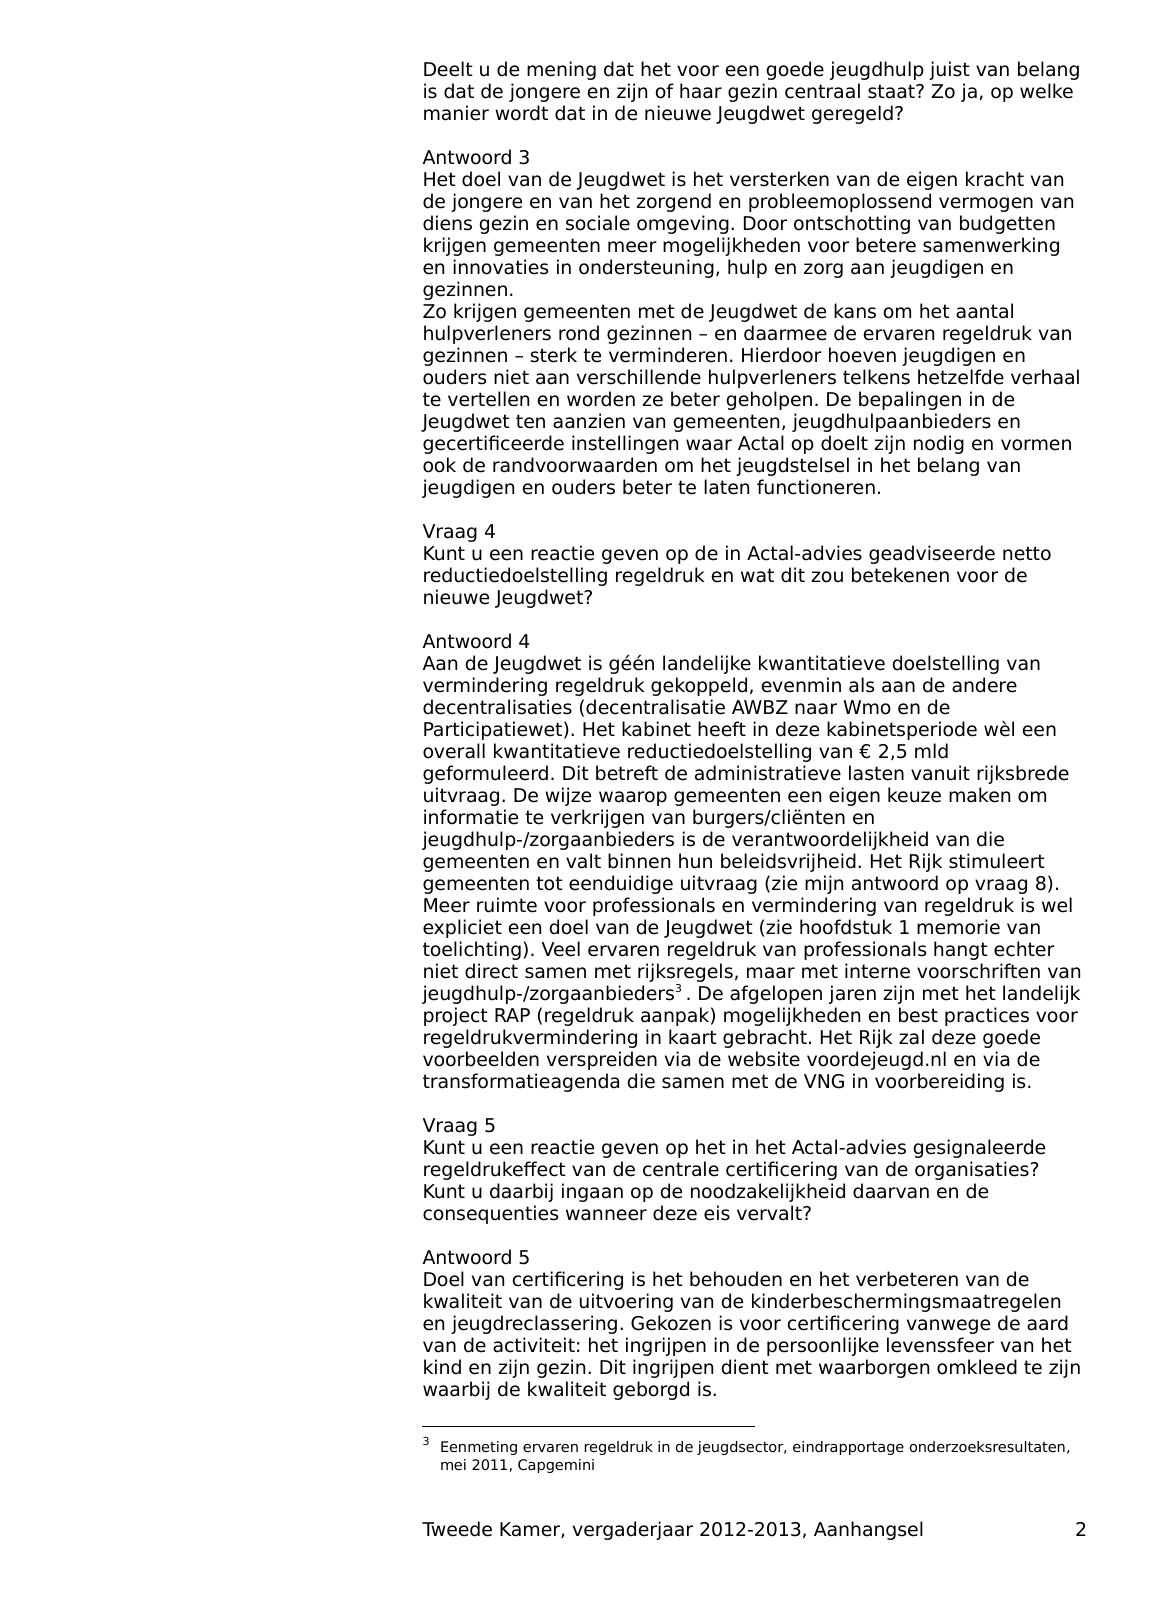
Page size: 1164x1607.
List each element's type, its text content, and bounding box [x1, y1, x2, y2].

text Kunt u een reactie geven op de in Actal-advies geadviseerde netto reductiedoelstelling regeldruk en wat dit zou betekenen voor de nieuwe Jeugdwet? [422, 543, 1087, 609]
text Vraag 5 [422, 1115, 1087, 1137]
text Doel van certificering is het behouden en het verbeteren van de kwaliteit van de uitvoering van de kinderbeschermingsmaatregelen en jeugdreclassering. Gekozen is voor certificering vanwege de aard van de activiteit: het ingrijpen in de persoonlijke levenssfeer van het kind en zijn gezin. Dit ingrijpen dient met waarborgen omkleed te zijn waarbij de kwaliteit geborgd is. [422, 1269, 1087, 1401]
text Kunt u een reactie geven op het in het Actal-advies gesignaleerde regeldrukeffect van de centrale certificering van de organisaties? Kunt u daarbij ingaan op de noodzakelijkheid daarvan en de consequenties wanneer deze eis vervalt? [422, 1137, 1087, 1225]
text Vraag 4 [422, 521, 1087, 543]
text Antwoord 5 [422, 1247, 1087, 1269]
text Zo krijgen gemeenten met de Jeugdwet de kans om het aantal hulpverleners rond gezinnen – en daarmee de ervaren regeldruk van gezinnen – sterk te verminderen. Hierdoor hoeven jeugdigen en ouders niet aan verschillende hulpverleners telkens hetzelfde verhaal te vertellen en worden ze beter geholpen. De bepalingen in de Jeugdwet ten aanzien van gemeenten, jeugdhulpaanbieders en gecertificeerde instellingen waar Actal op doelt zijn nodig en vormen ook de randvoorwaarden om het jeugdstelsel in het belang van jeugdigen en ouders beter te laten functioneren. [422, 301, 1087, 499]
text Eenmeting ervaren regeldruk in de jeugdsector, eindrapportage onderzoeksresultaten, mei 2011, Capgemini [422, 1435, 1087, 1474]
text Aan de Jeugdwet is géén landelijke kwantitatieve doelstelling van vermindering regeldruk gekoppeld, evenmin als aan de andere decentralisaties (decentralisatie AWBZ naar Wmo en de Participatiewet). Het kabinet heeft in deze kabinetsperiode wèl een overall kwantitatieve reductiedoelstelling van € 2,5 mld geformuleerd. Dit betreft de administratieve lasten vanuit rijksbrede uitvraag. De wijze waarop gemeenten een eigen keuze maken om informatie te verkrijgen van burgers/cliënten en jeugdhulp-/zorgaanbieders is de verantwoordelijkheid van die gemeenten en valt binnen hun beleidsvrijheid. Het Rijk stimuleert gemeenten tot eenduidige uitvraag (zie mijn antwoord op vraag 8). [422, 653, 1087, 895]
text Antwoord 3 [422, 147, 1087, 169]
text Antwoord 4 [422, 631, 1087, 653]
text Meer ruimte voor professionals en vermindering van regeldruk is wel expliciet een doel van de Jeugdwet (zie hoofdstuk 1 memorie van toelichting). Veel ervaren regeldruk van professionals hangt echter niet direct samen met rijksregels, maar met interne voorschriften van jeugdhulp-/zorgaanbieders. De afgelopen jaren zijn met het landelijk project RAP (regeldruk aanpak) mogelijkheden en best practices voor regeldrukvermindering in kaart gebracht. Het Rijk zal deze goede voorbeelden verspreiden via de website voordejeugd.nl en via de transformatieagenda die samen met de VNG in voorbereiding is. [422, 895, 1087, 1093]
text Deelt u de mening dat het voor een goede jeugdhulp juist van belang is dat de jongere en zijn of haar gezin centraal staat? Zo ja, op welke manier wordt dat in de nieuwe Jeugdwet geregeld? [422, 59, 1087, 125]
text Het doel van de Jeugdwet is het versterken van de eigen kracht van de jongere en van het zorgend en probleemoplossend vermogen van diens gezin en sociale omgeving. Door ontschotting van budgetten krijgen gemeenten meer mogelijkheden voor betere samenwerking en innovaties in ondersteuning, hulp en zorg aan jeugdigen en gezinnen. [422, 169, 1087, 301]
